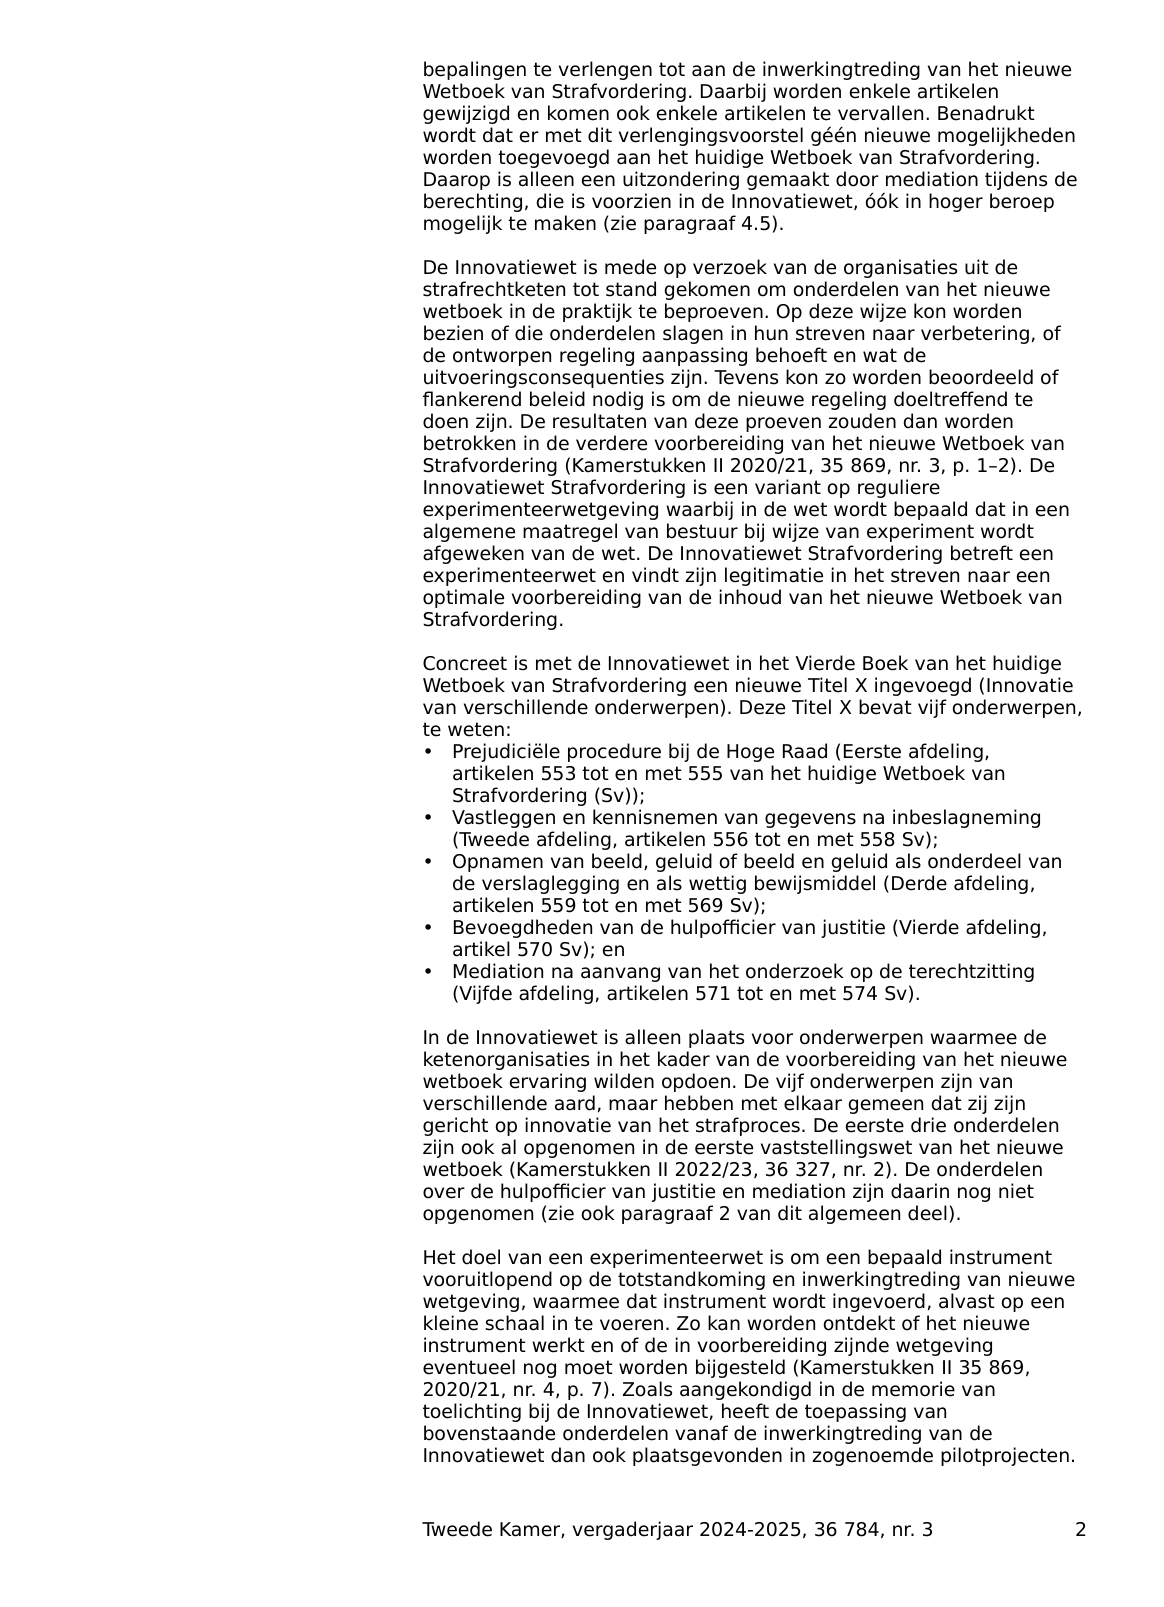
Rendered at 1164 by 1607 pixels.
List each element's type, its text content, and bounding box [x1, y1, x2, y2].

text De Innovatiewet is mede op verzoek van de organisaties uit de strafrechtketen tot stand gekomen om onderdelen van het nieuwe wetboek in de praktijk te beproeven. Op deze wijze kon worden bezien of die onderdelen slagen in hun streven naar verbetering, of de ontworpen regeling aanpassing behoeft en wat de uitvoeringsconsequenties zijn. Tevens kon zo worden beoordeeld of flankerend beleid nodig is om de nieuwe regeling doeltreffend te doen zijn. De resultaten van deze proeven zouden dan worden betrokken in de verdere voorbereiding van het nieuwe Wetboek van Strafvordering (Kamerstukken II 2020/21, 35 869, nr. 3, p. 1–2). De Innovatiewet Strafvordering is een variant op reguliere experimenteerwetgeving waarbij in de wet wordt bepaald dat in een algemene maatregel van bestuur bij wijze van experiment wordt afgeweken van de wet. De Innovatiewet Strafvordering betreft een experimenteerwet en vindt zijn legitimatie in het streven naar een optimale voorbereiding van de inhoud van het nieuwe Wetboek van Strafvordering. [422, 257, 1087, 631]
text • Prejudiciële procedure bij de Hoge Raad (Eerste afdeling, artikelen 553 tot en met 555 van het huidige Wetboek van Strafvordering (Sv)); [422, 741, 1087, 807]
text • Vastleggen en kennisnemen van gegevens na inbeslagneming (Tweede afdeling, artikelen 556 tot en met 558 Sv); [422, 807, 1087, 851]
text • Mediation na aanvang van het onderzoek op de terechtzitting (Vijfde afdeling, artikelen 571 tot en met 574 Sv). [422, 961, 1087, 1004]
text bepalingen te verlengen tot aan de inwerkingtreding van het nieuwe Wetboek van Strafvordering. Daarbij worden enkele artikelen gewijzigd en komen ook enkele artikelen te vervallen. Benadrukt wordt dat er met dit verlengingsvoorstel géén nieuwe mogelijkheden worden toegevoegd aan het huidige Wetboek van Strafvordering. Daarop is alleen een uitzondering gemaakt door mediation tijdens de berechting, die is voorzien in de Innovatiewet, óók in hoger beroep mogelijk te maken (zie paragraaf 4.5). [422, 59, 1087, 235]
text In de Innovatiewet is alleen plaats voor onderwerpen waarmee de ketenorganisaties in het kader van de voorbereiding van het nieuwe wetboek ervaring wilden opdoen. De vijf onderwerpen zijn van verschillende aard, maar hebben met elkaar gemeen dat zij zijn gericht op innovatie van het strafproces. De eerste drie onderdelen zijn ook al opgenomen in de eerste vaststellingswet van het nieuwe wetboek (Kamerstukken II 2022/23, 36 327, nr. 2). De onderdelen over de hulpofficier van justitie en mediation zijn daarin nog niet opgenomen (zie ook paragraaf 2 van dit algemeen deel). [422, 1027, 1087, 1224]
text Concreet is met de Innovatiewet in het Vierde Boek van het huidige Wetboek van Strafvordering een nieuwe Titel X ingevoegd (Innovatie van verschillende onderwerpen). Deze Titel X bevat vijf onderwerpen, te weten: [422, 653, 1087, 741]
text • Opnamen van beeld, geluid of beeld en geluid als onderdeel van de verslaglegging en als wettig bewijsmiddel (Derde afdeling, artikelen 559 tot en met 569 Sv); [422, 851, 1087, 917]
text Het doel van een experimenteerwet is om een bepaald instrument vooruitlopend op de totstandkoming en inwerkingtreding van nieuwe wetgeving, waarmee dat instrument wordt ingevoerd, alvast op een kleine schaal in te voeren. Zo kan worden ontdekt of het nieuwe instrument werkt en of de in voorbereiding zijnde wetgeving eventueel nog moet worden bijgesteld (Kamerstukken II 35 869, 2020/21, nr. 4, p. 7). Zoals aangekondigd in de memorie van toelichting bij de Innovatiewet, heeft de toepassing van bovenstaande onderdelen vanaf de inwerkingtreding van de Innovatiewet dan ook plaatsgevonden in zogenoemde pilotprojecten. [422, 1247, 1087, 1467]
text • Bevoegdheden van de hulpofficier van justitie (Vierde afdeling, artikel 570 Sv); en [422, 917, 1087, 961]
